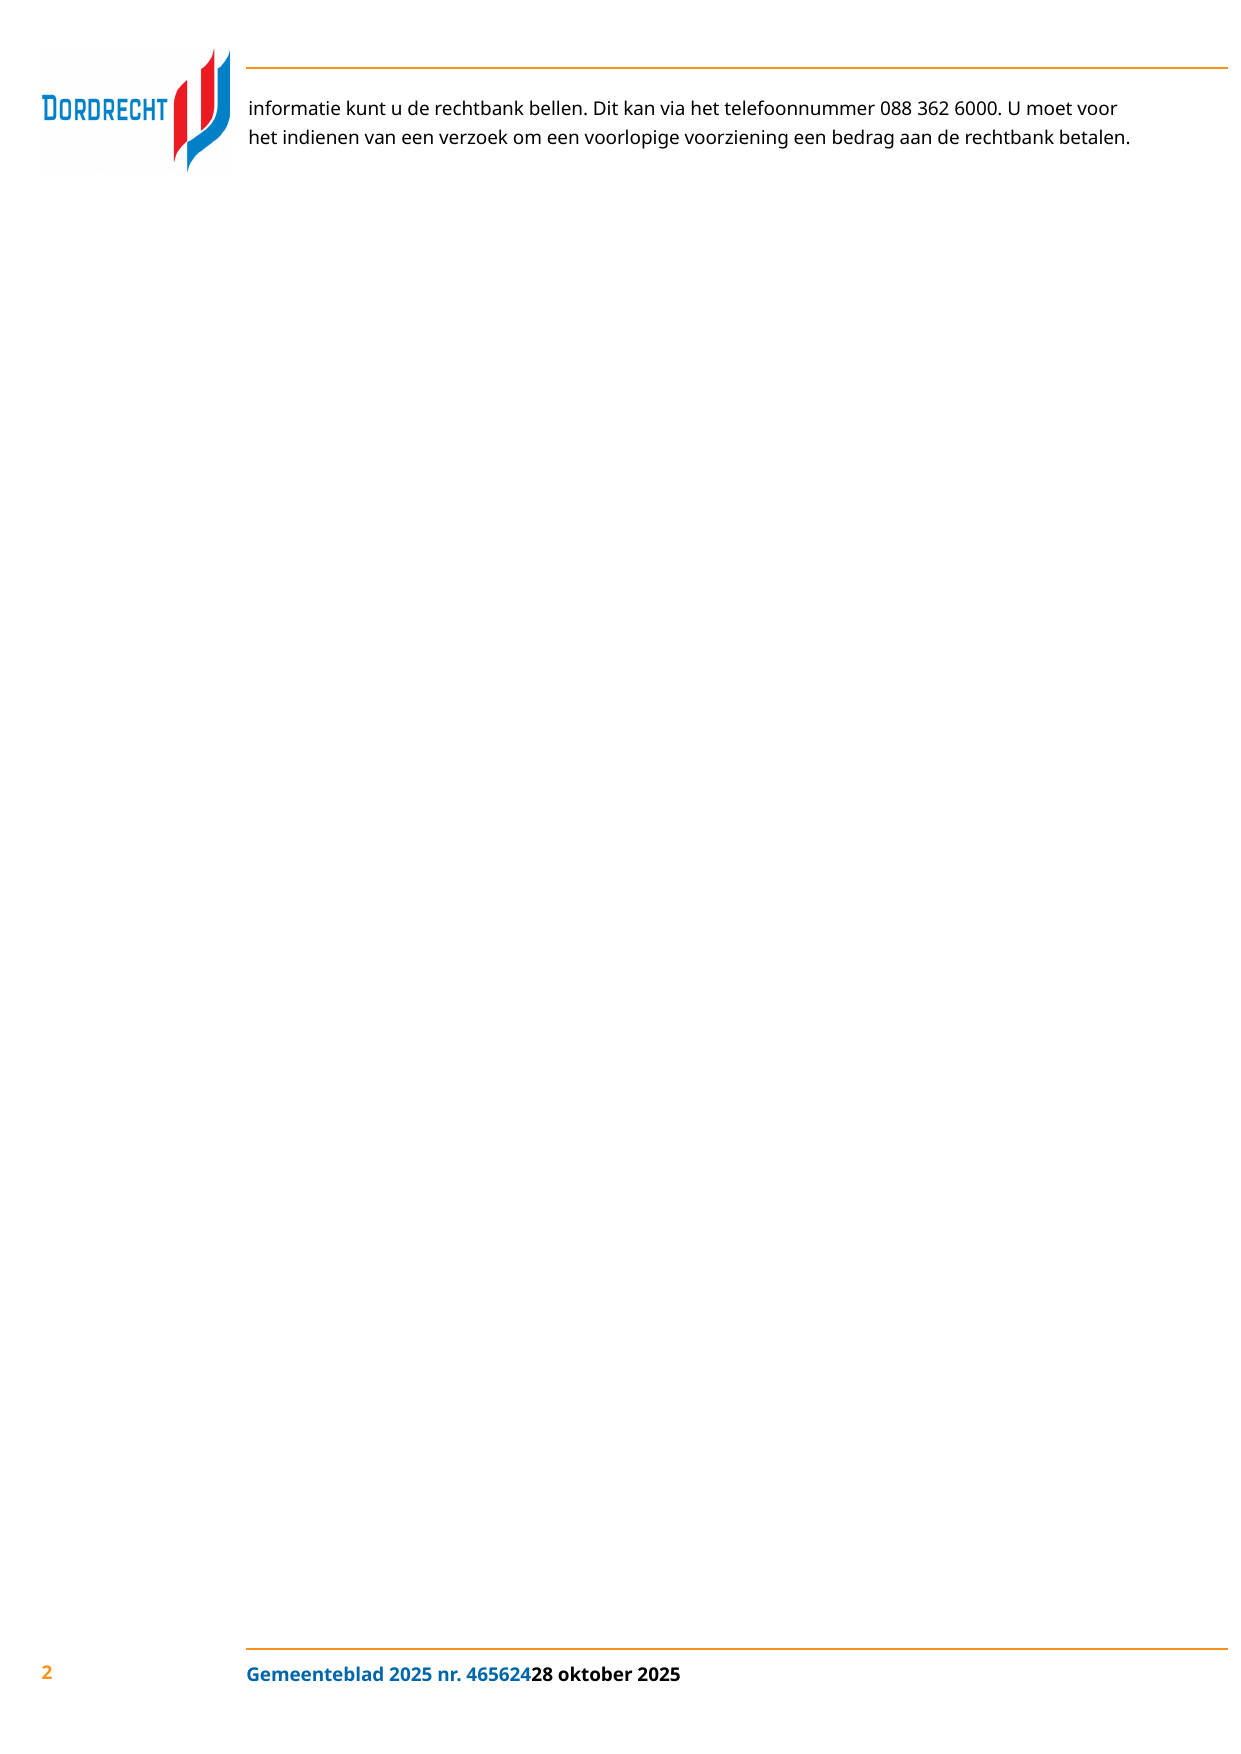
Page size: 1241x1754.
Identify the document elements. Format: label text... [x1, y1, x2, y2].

text informatie kunt u de rechtbank bellen. Dit kan via het telefoonnummer 088 362 6000. U moet voor het indienen van een verzoek om een voorlopige voorziening een bedrag aan de rechtbank betalen. [248, 95, 1152, 150]
picture [41, 47, 231, 172]
